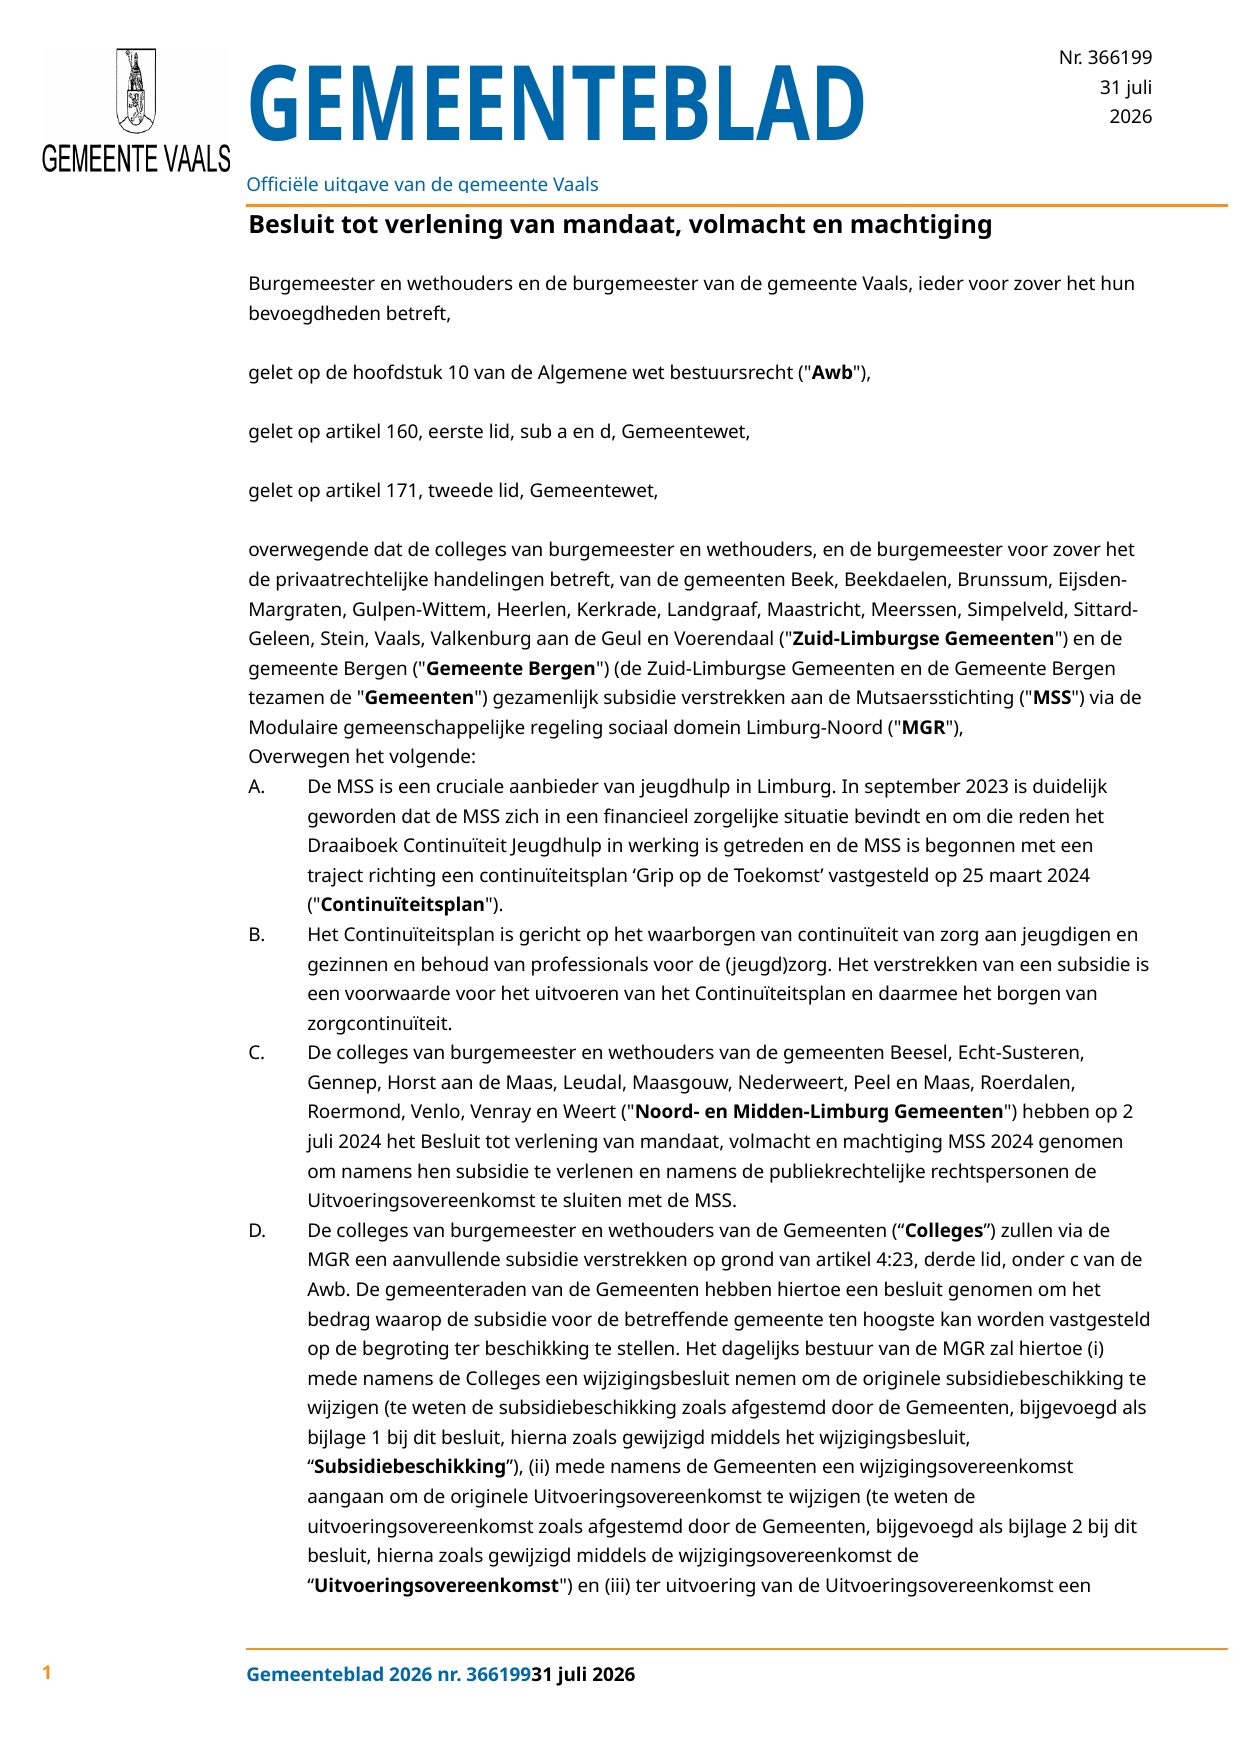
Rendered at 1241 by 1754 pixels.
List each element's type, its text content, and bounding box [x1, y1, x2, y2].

text Burgemeester en wethouders en de burgemeester van de gemeente Vaals, ieder voor zover het hun bevoegdheden betreft, [248, 270, 1152, 326]
picture [41, 47, 231, 172]
list De colleges van burgemeester en wethouders van de Gemeenten (“Colleges”) zullen via de MGR een aanvullende subsidie verstrekken op grond van artikel 4:23, derde lid, onder c van de Awb. De gemeenteraden van de Gemeenten hebben hiertoe een besluit genomen om het bedrag waarop de subsidie voor de betreffende gemeente ten hoogste kan worden vastgesteld op de begroting ter beschikking te stellen. Het dagelijks bestuur van de MGR zal hiertoe (i) mede namens de Colleges een wijzigingsbesluit nemen om de originele subsidiebeschikking te wijzigen (te weten de subsidiebeschikking zoals afgestemd door de Gemeenten, bijgevoegd als bijlage 1 bij dit besluit, hierna zoals gewijzigd middels het wijzigingsbesluit, “Subsidiebeschikking”), (ii) mede namens de Gemeenten een wijzigingsovereenkomst aangaan om de originele Uitvoeringsovereenkomst te wijzigen (te weten de uitvoeringsovereenkomst zoals afgestemd door de Gemeenten, bijgevoegd als bijlage 2 bij dit besluit, hierna zoals gewijzigd middels de wijzigingsovereenkomst de “Uitvoeringsovereenkomst") en (iii) ter uitvoering van de Uitvoeringsovereenkomst een [248, 1217, 1152, 1598]
text gelet op artikel 171, tweede lid, Gemeentewet, [248, 477, 1152, 503]
text gelet op artikel 160, eerste lid, sub a en d, Gemeentewet, [248, 418, 1152, 444]
text overwegende dat de colleges van burgemeester en wethouders, en de burgemeester voor zover het de privaatrechtelijke handelingen betreft, van de gemeenten Beek, Beekdaelen, Brunssum, Eijsden-Margraten, Gulpen-Wittem, Heerlen, Kerkrade, Landgraaf, Maastricht, Meerssen, Simpelveld, Sittard-Geleen, Stein, Vaals, Valkenburg aan de Geul en Voerendaal ("Zuid-Limburgse Gemeenten") en de gemeente Bergen ("Gemeente Bergen") (de Zuid-Limburgse Gemeenten en de Gemeente Bergen tezamen de "Gemeenten") gezamenlijk subsidie verstrekken aan de Mutsaersstichting ("MSS") via de Modulaire gemeenschappelijke regeling sociaal domein Limburg-Noord ("MGR"), [248, 537, 1152, 740]
text Overwegen het volgende: [248, 744, 1152, 769]
list De MSS is een cruciale aanbieder van jeugdhulp in Limburg. In september 2023 is duidelijk geworden dat de MSS zich in een financieel zorgelijke situatie bevindt en om die reden het Draaiboek Continuïteit Jeugdhulp in werking is getreden en de MSS is begonnen met een traject richting een continuïteitsplan ‘Grip op de Toekomst’ vastgesteld op 25 maart 2024 ("Continuïteitsplan"). [248, 773, 1152, 917]
text gelet op de hoofdstuk 10 van de Algemene wet bestuursrecht ("Awb"), [248, 359, 1152, 385]
list De colleges van burgemeester en wethouders van de gemeenten Beesel, Echt-Susteren, Gennep, Horst aan de Maas, Leudal, Maasgouw, Nederweert, Peel en Maas, Roerdalen, Roermond, Venlo, Venray en Weert ("Noord- en Midden-Limburg Gemeenten") hebben op 2 juli 2024 het Besluit tot verlening van mandaat, volmacht en machtiging MSS 2024 genomen om namens hen subsidie te verlenen en namens de publiekrechtelijke rechtspersonen de Uitvoeringsovereenkomst te sluiten met de MSS. [248, 1039, 1152, 1213]
list Het Continuïteitsplan is gericht op het waarborgen van continuïteit van zorg aan jeugdigen en gezinnen en behoud van professionals voor de (jeugd)zorg. Het verstrekken van een subsidie is een voorwaarde voor het uitvoeren van het Continuïteitsplan en daarmee het borgen van zorgcontinuïteit. [248, 921, 1152, 1036]
text Besluit tot verlening van mandaat, volmacht en machtiging [248, 207, 1152, 241]
